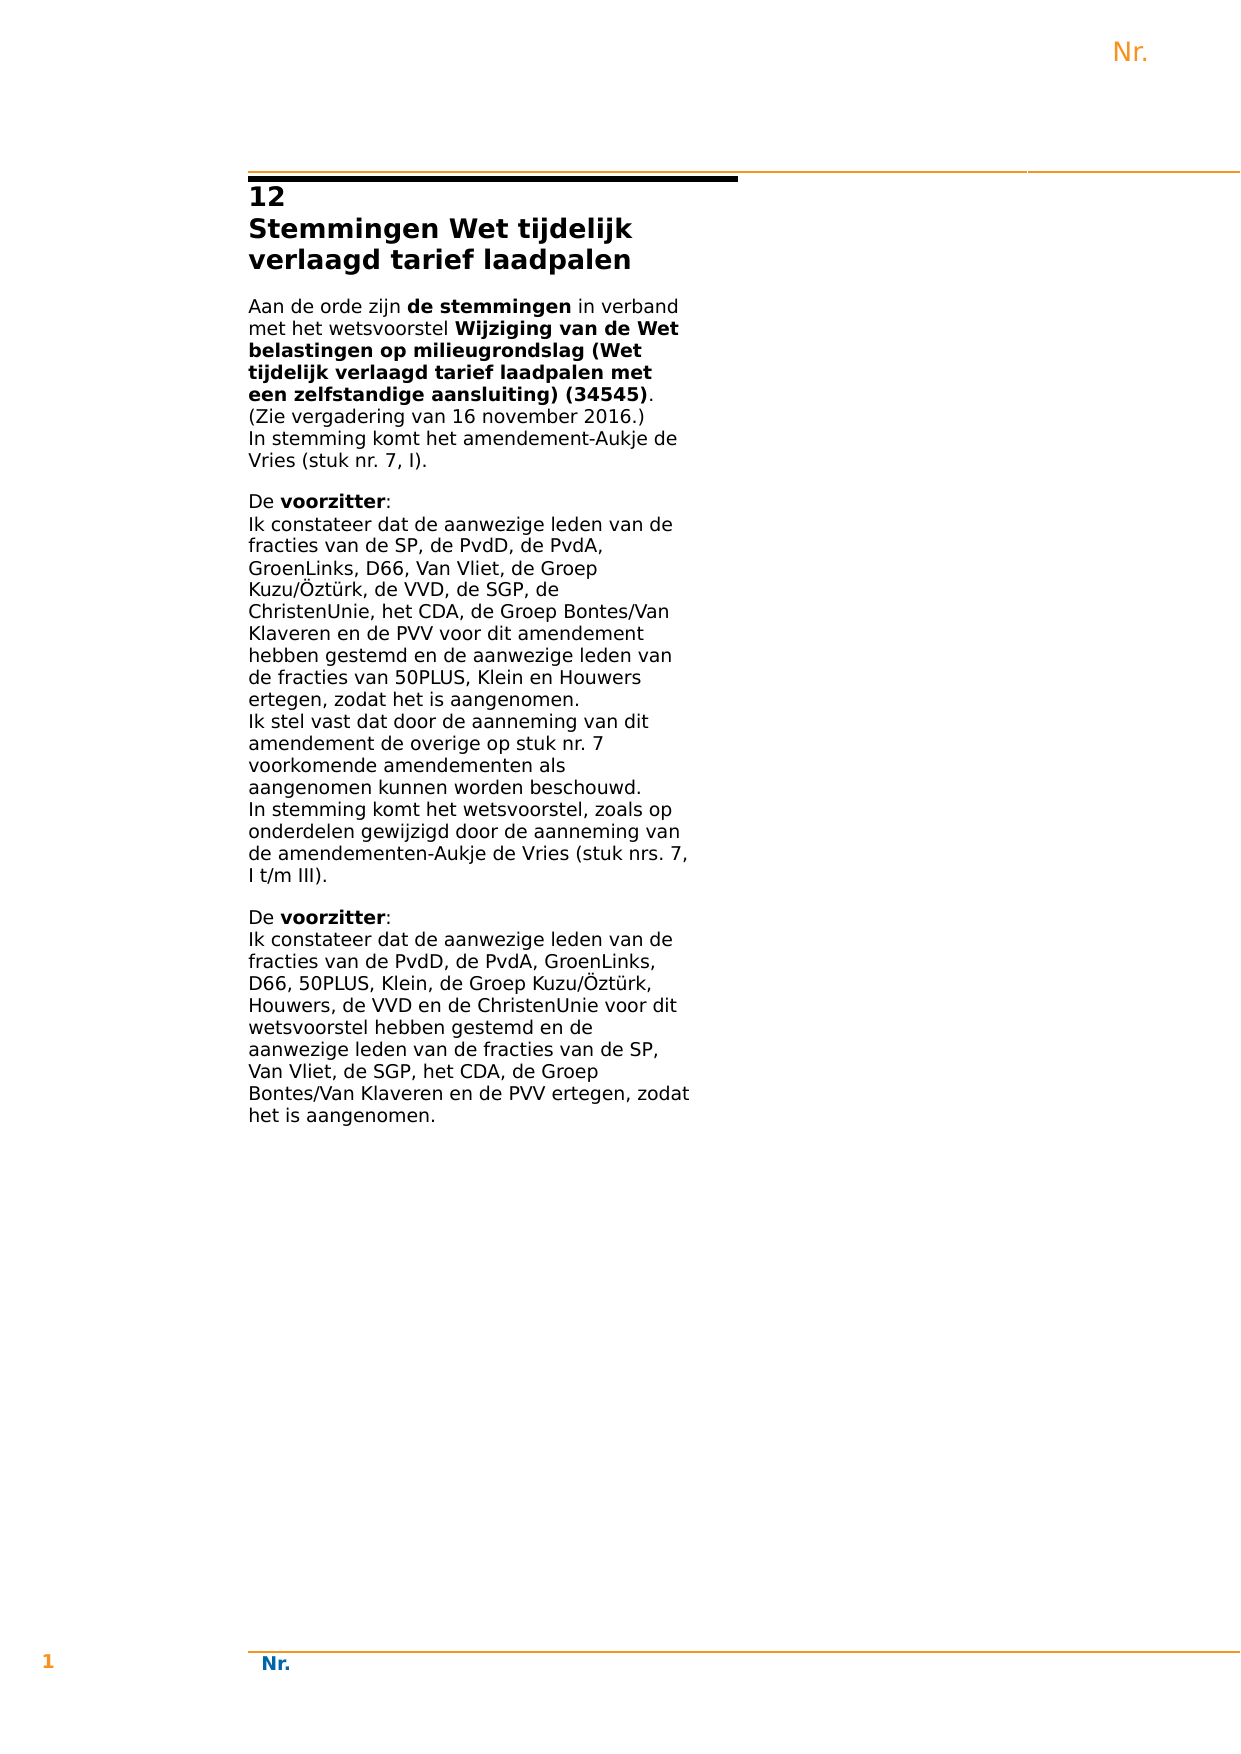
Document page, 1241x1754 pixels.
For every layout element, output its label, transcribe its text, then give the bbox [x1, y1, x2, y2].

text De voorzitter: [248, 491, 691, 513]
text Aan de orde zijn de stemmingen in verband met het wetsvoorstel Wijziging van de Wet belastingen op milieugrondslag (Wet tijdelijk verlaagd tarief laadpalen met een zelfstandige aansluiting) (34545). [248, 296, 691, 406]
text In stemming komt het amendement-Aukje de Vries (stuk nr. 7, I). [248, 427, 691, 471]
title 12 Stemmingen Wet tijdelijk verlaagd tarief laadpalen [248, 182, 691, 276]
text De voorzitter: [248, 907, 691, 929]
text Ik stel vast dat door de aanneming van dit amendement de overige op stuk nr. 7 voorkomende amendementen als aangenomen kunnen worden beschouwd. [248, 711, 691, 799]
text (Zie vergadering van 16 november 2016.) [248, 406, 691, 427]
text In stemming komt het wetsvoorstel, zoals op onderdelen gewijzigd door de aanneming van de amendementen-Aukje de Vries (stuk nrs. 7, I t/m III). [248, 799, 691, 887]
text Ik constateer dat de aanwezige leden van de fracties van de SP, de PvdD, de PvdA, GroenLinks, D66, Van Vliet, de Groep Kuzu/Öztürk, de VVD, de SGP, de ChristenUnie, het CDA, de Groep Bontes/Van Klaveren en de PVV voor dit amendement hebben gestemd en de aanwezige leden van de fracties van 50PLUS, Klein en Houwers ertegen, zodat het is aangenomen. [248, 513, 691, 711]
text Ik constateer dat de aanwezige leden van de fracties van de PvdD, de PvdA, GroenLinks, D66, 50PLUS, Klein, de Groep Kuzu/Öztürk, Houwers, de VVD en de ChristenUnie voor dit wetsvoorstel hebben gestemd en de aanwezige leden van de fracties van de SP, Van Vliet, de SGP, het CDA, de Groep Bontes/Van Klaveren en de PVV ertegen, zodat het is aangenomen. [248, 929, 691, 1127]
